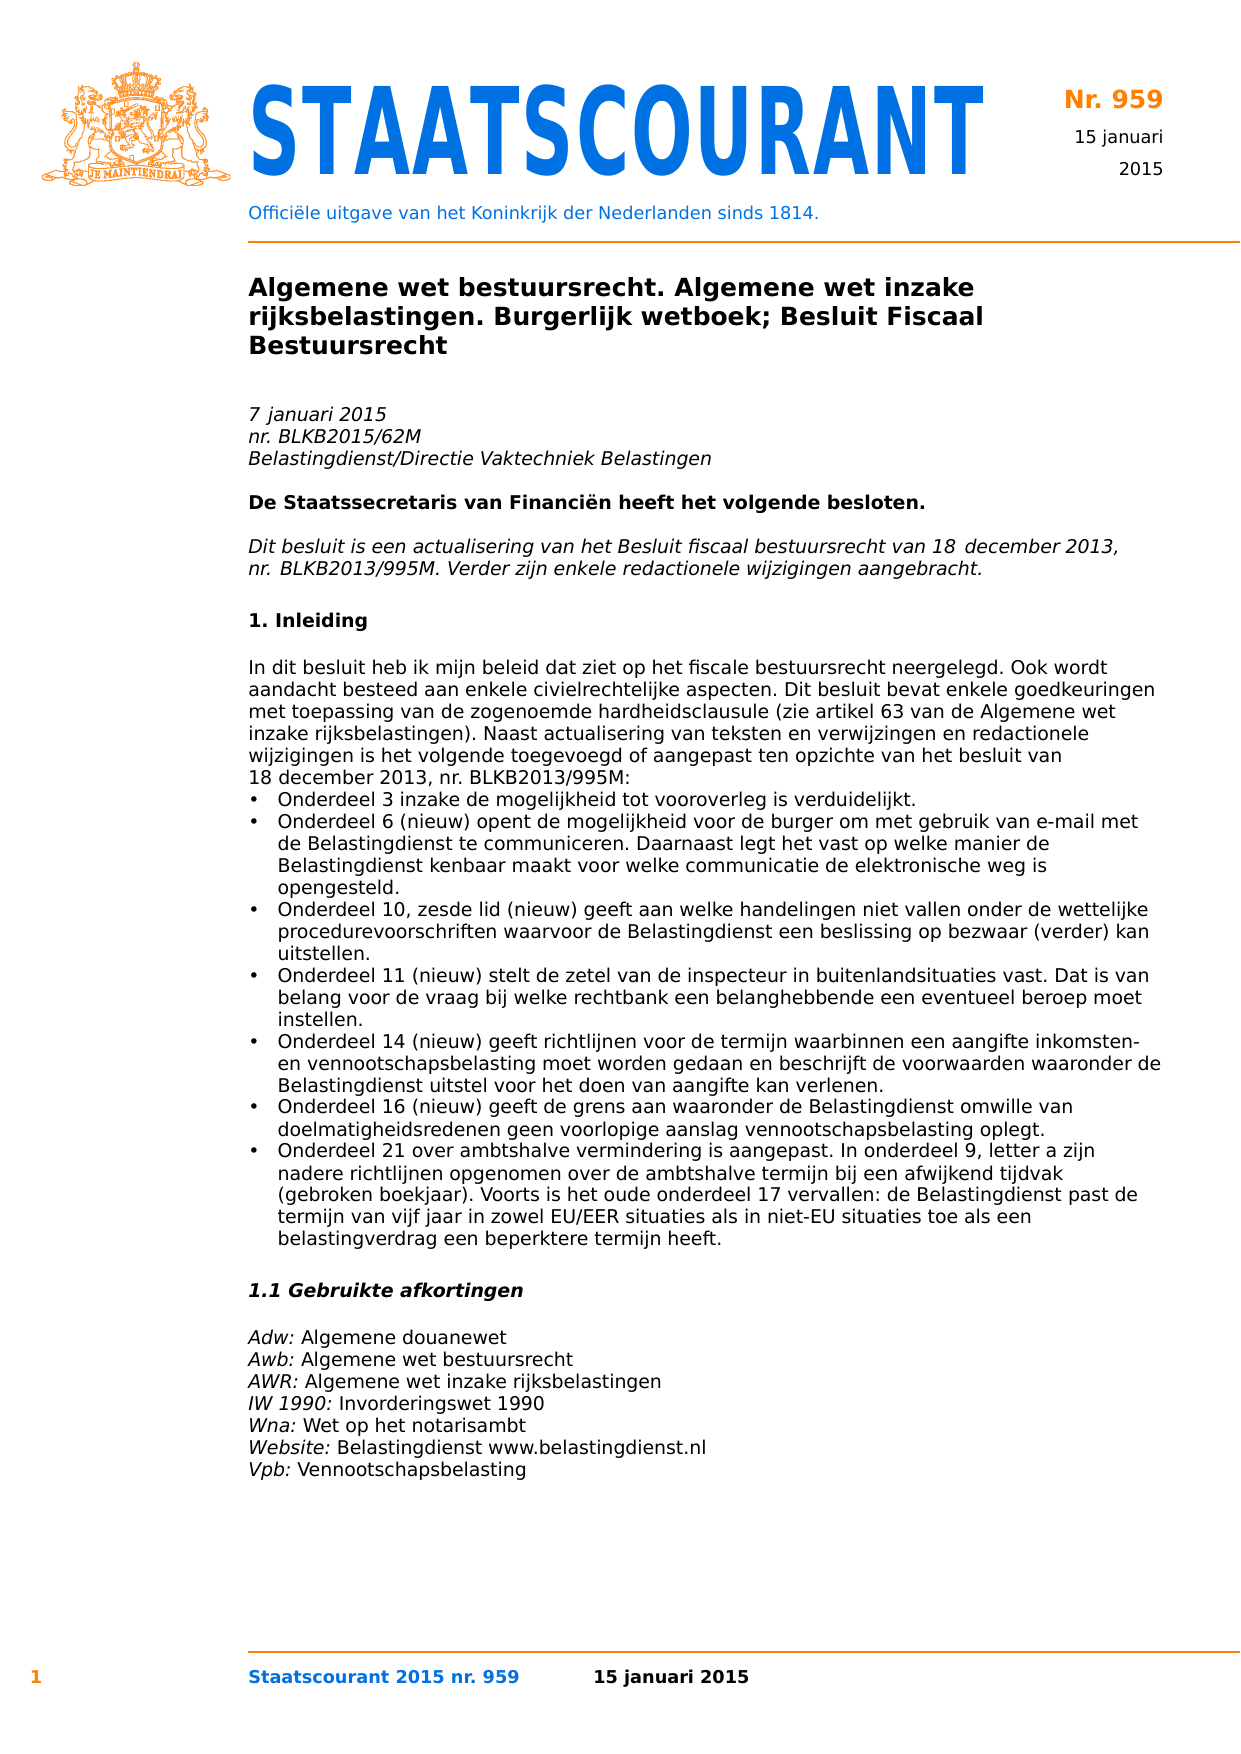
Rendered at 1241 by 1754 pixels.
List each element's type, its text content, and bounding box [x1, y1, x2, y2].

text IW 1990: Invorderingswet 1990 [248, 1393, 1163, 1415]
text • Onderdeel 6 (nieuw) opent de mogelijkheid voor de burger om met gebruik van e-mail met de Belastingdienst te communiceren. Daarnaast legt het vast op welke manier de Belastingdienst kenbaar maakt voor welke communicatie de elektronische weg is opengesteld. [248, 811, 1163, 899]
table_header [25, 62, 248, 241]
text In dit besluit heb ik mijn beleid dat ziet op het fiscale bestuursrecht neergelegd. Ook wordt aandacht besteed aan enkele civielrechtelijke aspecten. Dit besluit bevat enkele goedkeuringen met toepassing van de zogenoemde hardheidsclausule (zie artikel 63 van de Algemene wet inzake rijksbelastingen). Naast actualisering van teksten en verwijzingen en redactionele wijzigingen is het volgende toegevoegd of aangepast ten opzichte van het besluit van 18 december 2013, nr. BLKB2013/995M: [248, 657, 1163, 789]
table_cell 2015 [998, 153, 1240, 203]
table_cell 15 januari [998, 121, 1240, 153]
text Belastingdienst/Directie Vaktechniek Belastingen [248, 448, 1163, 470]
text • Onderdeel 11 (nieuw) stelt de zetel van de inspecteur in buitenlandsituaties vast. Dat is van belang voor de vraag bij welke rechtbank een belanghebbende een eventueel beroep moet instellen. [248, 964, 1163, 1031]
text • Onderdeel 3 inzake de mogelijkheid tot vooroverleg is verduidelijkt. [248, 789, 1163, 811]
text Dit besluit is een actualisering van het Besluit fiscaal bestuursrecht van 18 december 2013, nr. BLKB2013/995M. Verder zijn enkele redactionele wijzigingen aangebracht. [248, 536, 1163, 580]
text nr. BLKB2015/62M [248, 426, 1163, 448]
text Website: Belastingdienst www.belastingdienst.nl [248, 1437, 1163, 1459]
text AWR: Algemene wet inzake rijksbelastingen [248, 1371, 1163, 1393]
text • Onderdeel 16 (nieuw) geeft de grens aan waaronder de Belastingdienst omwille van doelmatigheidsredenen geen voorlopige aanslag vennootschapsbelasting oplegt. [248, 1096, 1163, 1140]
subtitle 1.1 Gebruikte afkortingen [248, 1280, 1163, 1302]
text • Onderdeel 21 over ambtshalve vermindering is aangepast. In onderdeel 9, letter a zijn nadere richtlijnen opgenomen over de ambtshalve termijn bij een afwijkend tijdvak (gebroken boekjaar). Voorts is het oude onderdeel 17 vervallen: de Belastingdienst past de termijn van vijf jaar in zowel EU/EER situaties als in niet-EU situaties toe als een belastingverdrag een beperktere termijn heeft. [248, 1140, 1163, 1250]
text Awb: Algemene wet bestuursrecht [248, 1349, 1163, 1371]
text • Onderdeel 10, zesde lid (nieuw) geeft aan welke handelingen niet vallen onder de wettelijke procedurevoorschriften waarvoor de Belastingdienst een beslissing op bezwaar (verder) kan uitstellen. [248, 899, 1163, 964]
text Adw: Algemene douanewet [248, 1327, 1163, 1349]
text De Staatssecretaris van Financiën heeft het volgende besloten. [248, 492, 1163, 514]
text • Onderdeel 14 (nieuw) geeft richtlijnen voor de termijn waarbinnen een aangifte inkomsten- en vennootschapsbelasting moet worden gedaan en beschrijft de voorwaarden waaronder de Belastingdienst uitstel voor het doen van aangifte kan verlenen. [248, 1031, 1163, 1096]
subtitle 1. Inleiding [248, 610, 1163, 632]
subtitle Algemene wet bestuursrecht. Algemene wet inzake rijksbelastingen. Burgerlijk wetboek; Besluit Fiscaal Bestuursrecht [248, 273, 1163, 361]
table_cell Officiële uitgave van het Koninkrijk der Nederlanden sinds 1814. [248, 203, 1240, 241]
picture [41, 62, 231, 186]
table_header Nr. 959 [998, 62, 1240, 121]
table_header STAATSCOURANT [248, 62, 998, 203]
text Vpb: Vennootschapsbelasting [248, 1459, 1163, 1481]
text 7 januari 2015 [248, 404, 1163, 426]
text Wna: Wet op het notarisambt [248, 1415, 1163, 1437]
